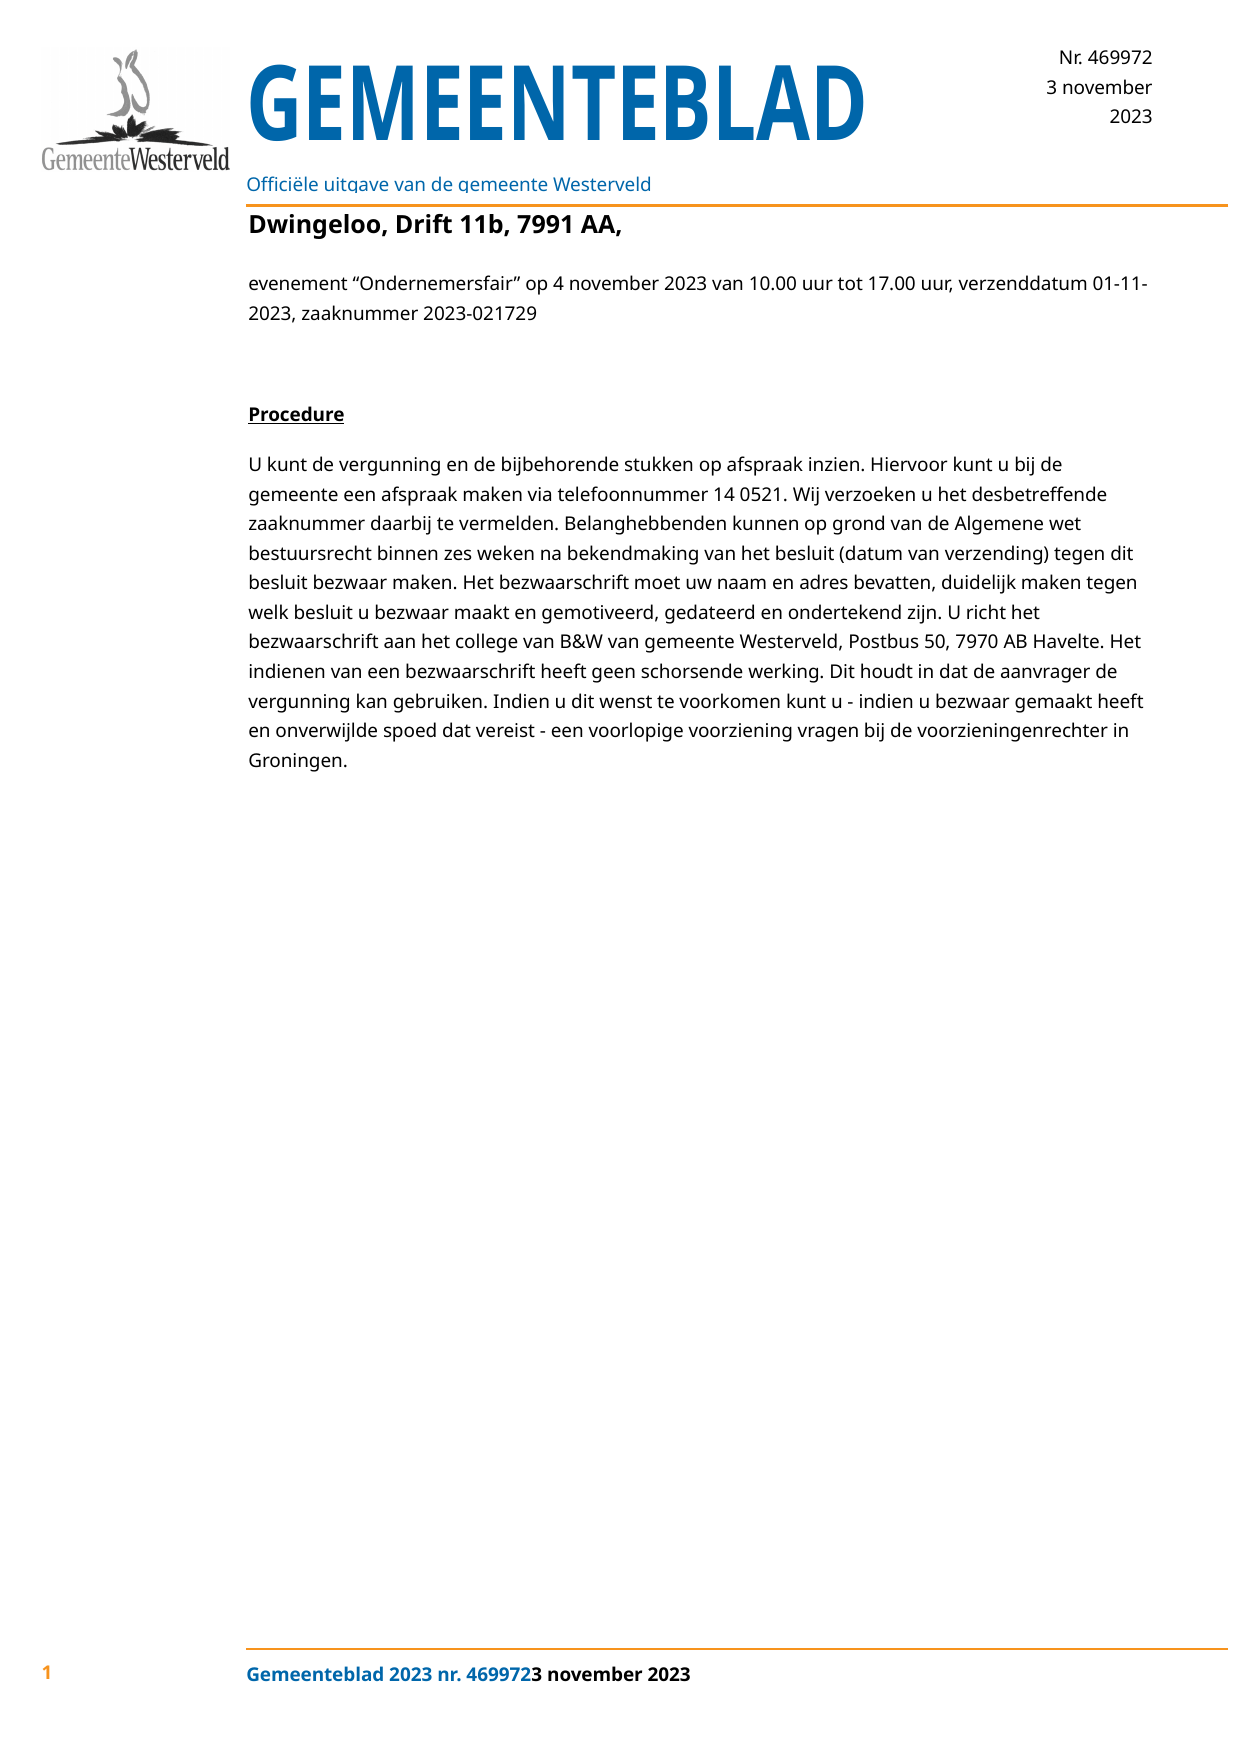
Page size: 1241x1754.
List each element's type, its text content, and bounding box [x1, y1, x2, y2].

text Procedure [248, 401, 1152, 426]
text evenement “Ondernemersfair” op 4 november 2023 van 10.00 uur tot 17.00 uur, verzenddatum 01-11-2023, zaaknummer 2023-021729 [248, 270, 1152, 326]
picture [41, 47, 231, 172]
text Dwingeloo, Drift 11b, 7991 AA, [248, 207, 1152, 241]
text U kunt de vergunning en de bijbehorende stukken op afspraak inzien. Hiervoor kunt u bij de gemeente een afspraak maken via telefoonnummer 14 0521. Wij verzoeken u het desbetreffende zaaknummer daarbij te vermelden. Belanghebbenden kunnen op grond van de Algemene wet bestuursrecht binnen zes weken na bekendmaking van het besluit (datum van verzending) tegen dit besluit bezwaar maken. Het bezwaarschrift moet uw naam en adres bevatten, duidelijk maken tegen welk besluit u bezwaar maakt en gemotiveerd, gedateerd en ondertekend zijn. U richt het bezwaarschrift aan het college van B&W van gemeente Westerveld, Postbus 50, 7970 AB Havelte. Het indienen van een bezwaarschrift heeft geen schorsende werking. Dit houdt in dat de aanvrager de vergunning kan gebruiken. Indien u dit wenst te voorkomen kunt u - indien u bezwaar gemaakt heeft en onverwijlde spoed dat vereist - een voorlopige voorziening vragen bij de voorzieningenrechter in Groningen. [248, 451, 1152, 773]
